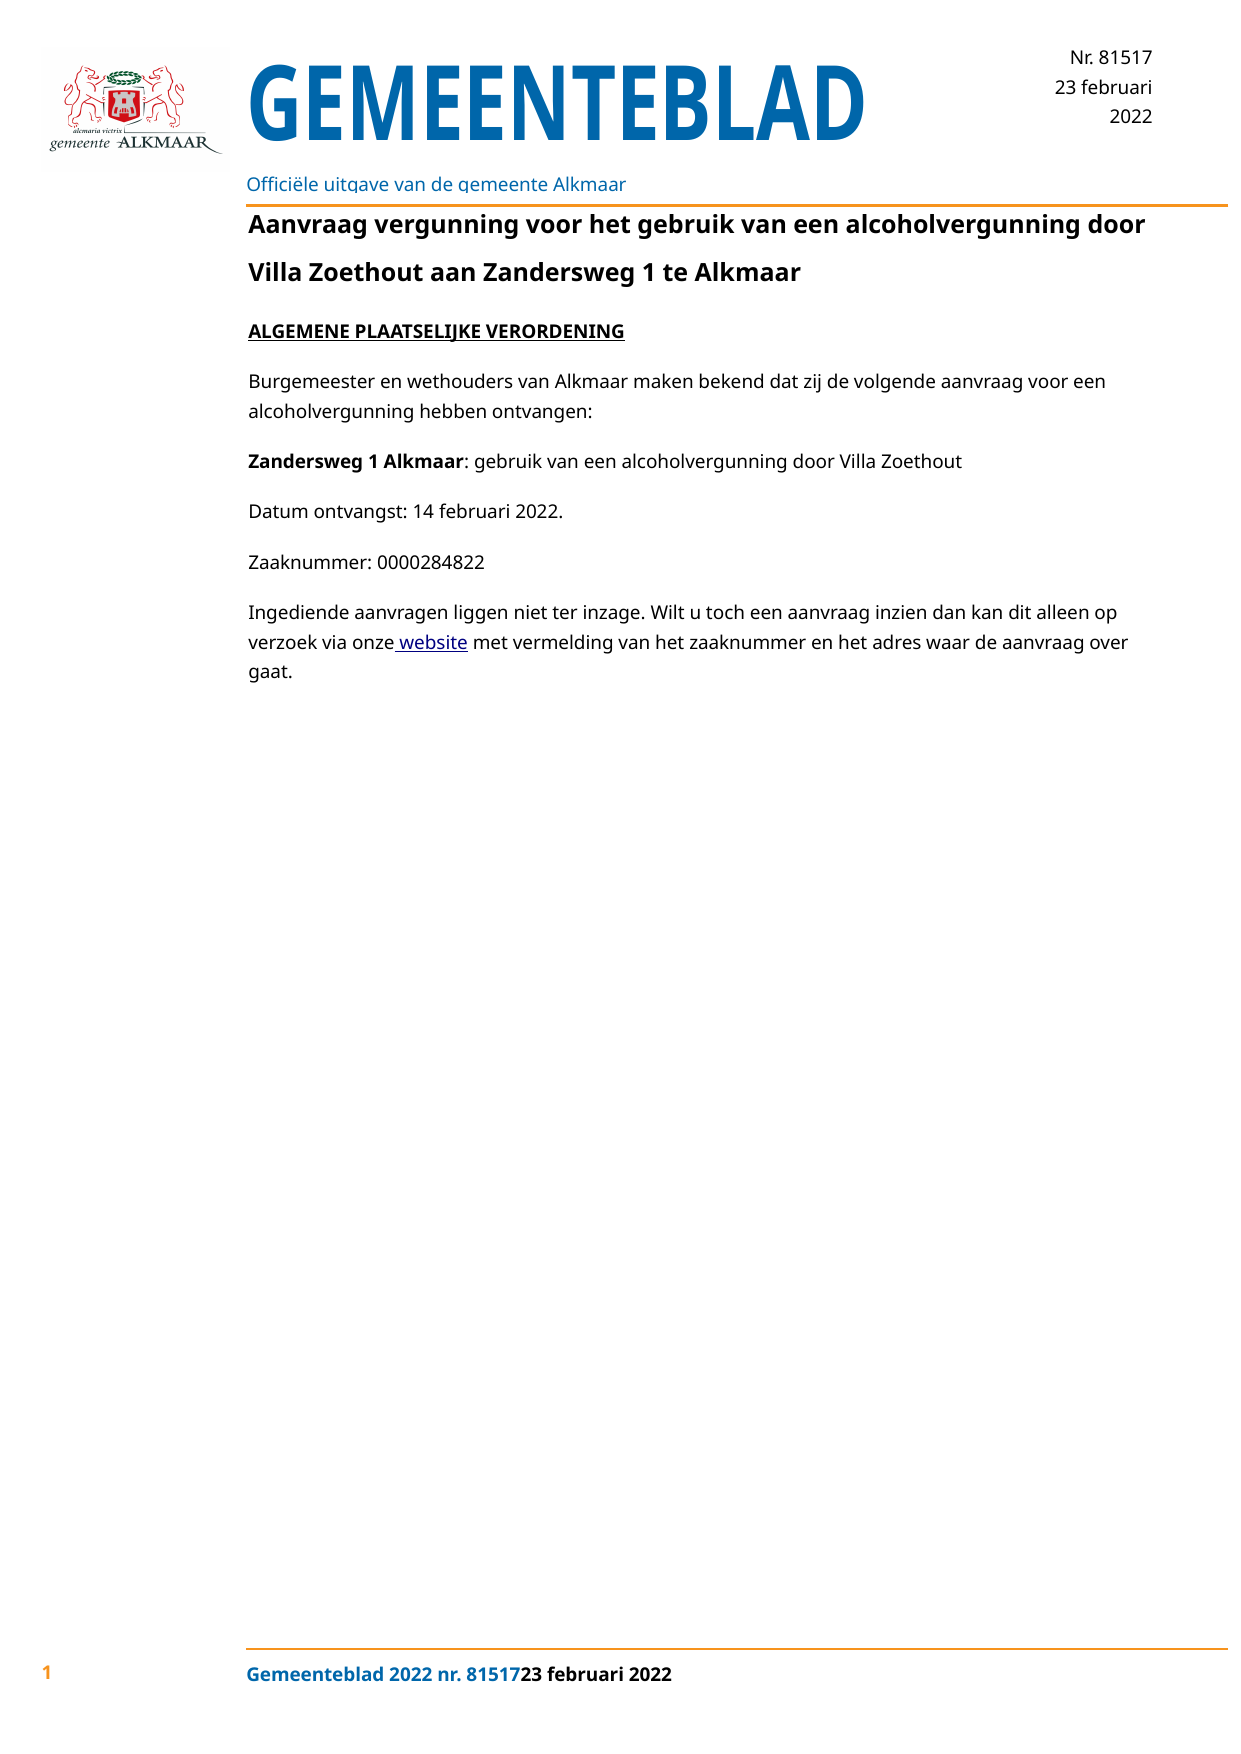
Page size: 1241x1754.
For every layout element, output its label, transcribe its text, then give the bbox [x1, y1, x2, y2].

text Zaaknummer: 0000284822 [248, 549, 1152, 575]
text Ingediende aanvragen liggen niet ter inzage. Wilt u toch een aanvraag inzien dan kan dit alleen op verzoek via onze website met vermelding van het zaaknummer en het adres waar de aanvraag over gaat. [248, 599, 1152, 684]
picture [41, 47, 231, 172]
text Aanvraag vergunning voor het gebruik van een alcoholvergunning door Villa Zoethout aan Zandersweg 1 te Alkmaar [248, 207, 1152, 288]
text Datum ontvangst: 14 februari 2022. [248, 499, 1152, 524]
text Burgemeester en wethouders van Alkmaar maken bekend dat zij de volgende aanvraag voor een alcoholvergunning hebben ontvangen: [248, 368, 1152, 424]
text ALGEMENE PLAATSELIJKE VERORDENING [248, 318, 1152, 344]
text Zandersweg 1 Alkmaar: gebruik van een alcoholvergunning door Villa Zoethout [248, 448, 1152, 474]
